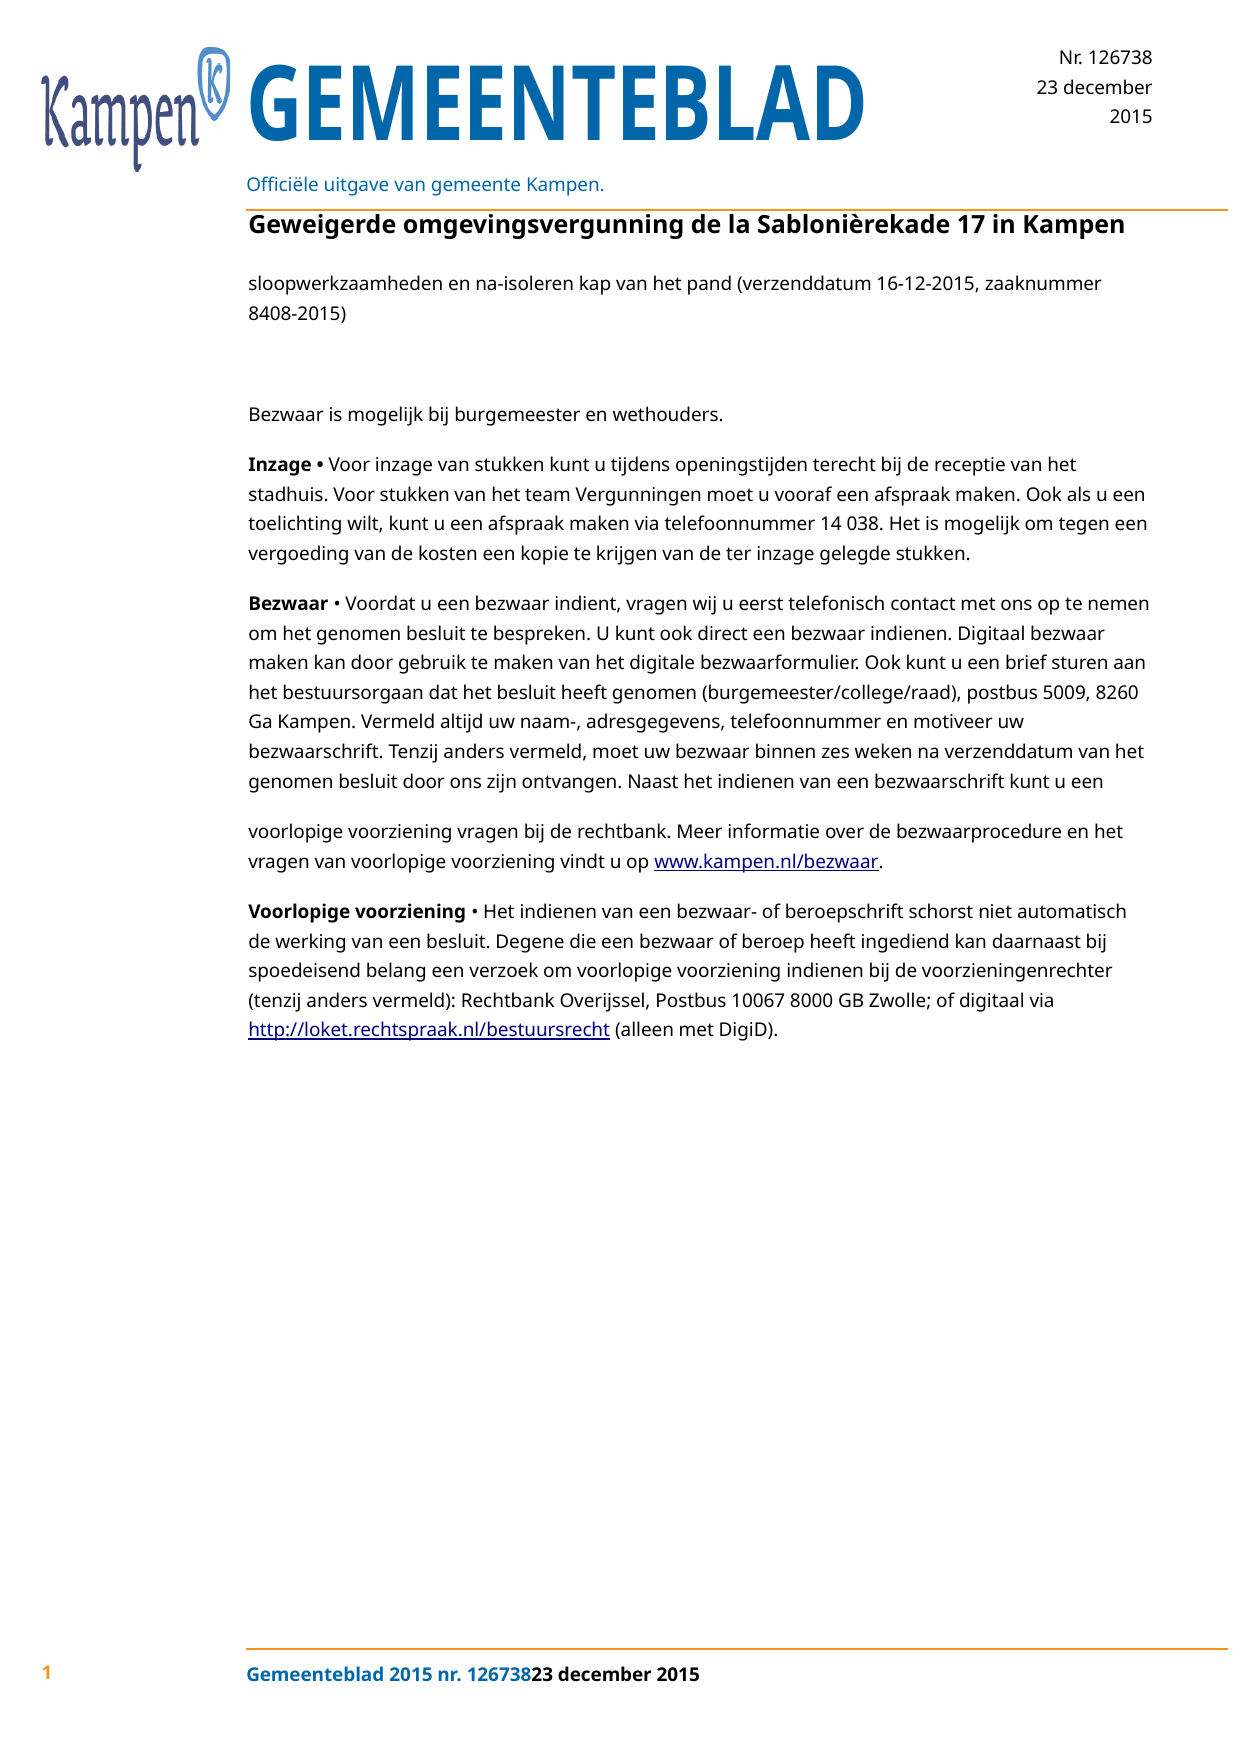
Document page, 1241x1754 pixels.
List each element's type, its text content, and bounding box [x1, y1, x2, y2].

text voorlopige voorziening vragen bij de rechtbank. Meer informatie over de bezwaarprocedure en het vragen van voorlopige voorziening vindt u op www.kampen.nl/bezwaar. [248, 818, 1152, 873]
text Bezwaar • Voordat u een bezwaar indient, vragen wij u eerst telefonisch contact met ons op te nemen om het genomen besluit te bespreken. U kunt ook direct een bezwaar indienen. Digitaal bezwaar maken kan door gebruik te maken van het digitale bezwaarformulier. Ook kunt u een brief sturen aan het bestuursorgaan dat het besluit heeft genomen (burgemeester/college/raad), postbus 5009, 8260 Ga Kampen. Vermeld altijd uw naam-, adresgegevens, telefoonnummer en motiveer uw bezwaarschrift. Tenzij anders vermeld, moet uw bezwaar binnen zes weken na verzenddatum van het genomen besluit door ons zijn ontvangen. Naast het indienen van een bezwaarschrift kunt u een [248, 590, 1152, 793]
text Voorlopige voorziening • Het indienen van een bezwaar- of beroepschrift schorst niet automatisch de werking van een besluit. Degene die een bezwaar of beroep heeft ingediend kan daarnaast bij spoedeisend belang een verzoek om voorlopige voorziening indienen bij de voorzieningenrechter (tenzij anders vermeld): Rechtbank Overijssel, Postbus 10067 8000 GB Zwolle; of digitaal via http://loket.rechtspraak.nl/bestuursrecht (alleen met DigiD). [248, 898, 1152, 1042]
text Geweigerde omgevingsvergunning de la Sablonièrekade 17 in Kampen [248, 211, 1152, 241]
text sloopwerkzaamheden en na-isoleren kap van het pand (verzenddatum 16-12-2015, zaaknummer 8408-2015) [248, 270, 1152, 326]
text Bezwaar is mogelijk bij burgemeester en wethouders. [248, 401, 1152, 426]
text Inzage • Voor inzage van stukken kunt u tijdens openingstijden terecht bij de receptie van het stadhuis. Voor stukken van het team Vergunningen moet u vooraf een afspraak maken. Ook als u een toelichting wilt, kunt u een afspraak maken via telefoonnummer 14 038. Het is mogelijk om tegen een vergoeding van de kosten een kopie te krijgen van de ter inzage gelegde stukken. [248, 451, 1152, 566]
picture [41, 47, 231, 172]
